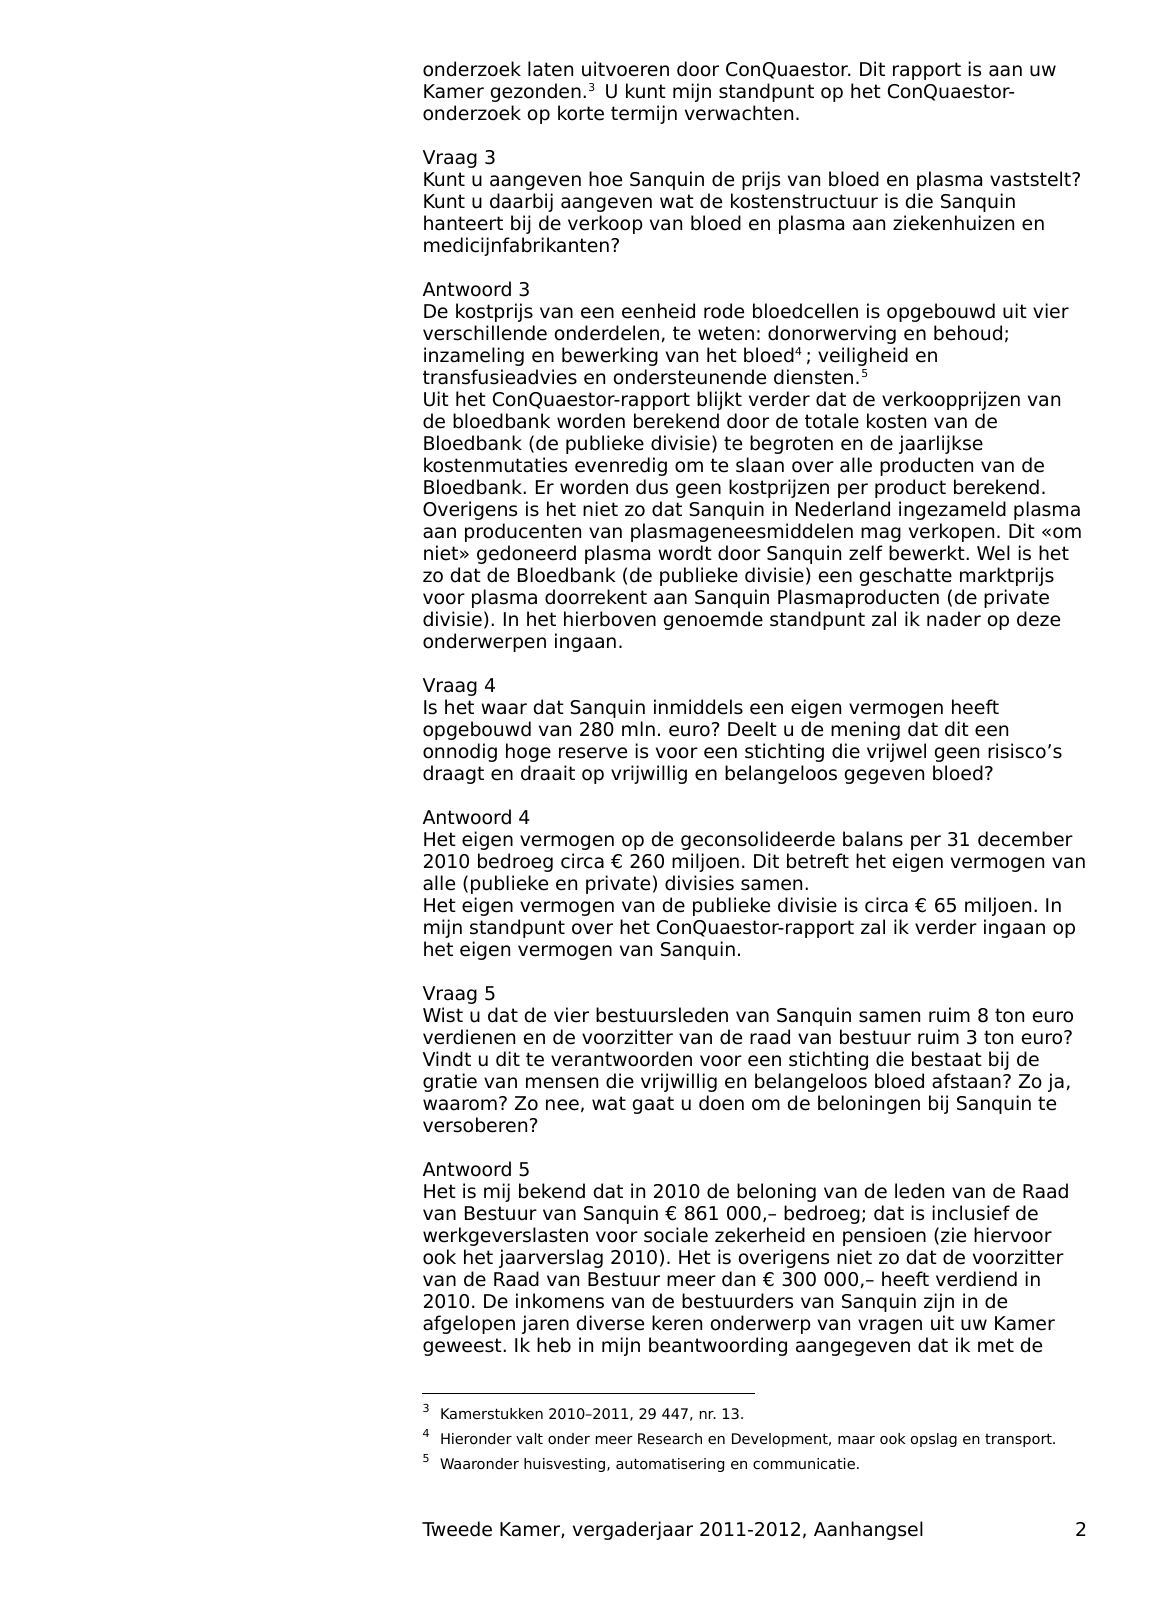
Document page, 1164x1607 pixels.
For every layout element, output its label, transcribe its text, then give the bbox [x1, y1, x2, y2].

text Waaronder huisvesting, automatisering en communicatie. [422, 1452, 1087, 1474]
text Het eigen vermogen van de publieke divisie is circa € 65 miljoen. In mijn standpunt over het ConQuaestor-rapport zal ik verder ingaan op het eigen vermogen van Sanquin. [422, 895, 1087, 961]
text Vraag 5 [422, 983, 1087, 1005]
text Kamerstukken 2010–2011, 29 447, nr. 13. [422, 1402, 1087, 1424]
text Het eigen vermogen op de geconsolideerde balans per 31 december 2010 bedroeg circa € 260 miljoen. Dit betreft het eigen vermogen van alle (publieke en private) divisies samen. [422, 829, 1087, 895]
text Hieronder valt onder meer Research en Development, maar ook opslag en transport. [422, 1427, 1087, 1449]
text Wist u dat de vier bestuursleden van Sanquin samen ruim 8 ton euro verdienen en de voorzitter van de raad van bestuur ruim 3 ton euro? Vindt u dit te verantwoorden voor een stichting die bestaat bij de gratie van mensen die vrijwillig en belangeloos bloed afstaan? Zo ja, waarom? Zo nee, wat gaat u doen om de beloningen bij Sanquin te versoberen? [422, 1005, 1087, 1137]
text Antwoord 3 [422, 279, 1087, 301]
text Kunt u aangeven hoe Sanquin de prijs van bloed en plasma vaststelt? Kunt u daarbij aangeven wat de kostenstructuur is die Sanquin hanteert bij de verkoop van bloed en plasma aan ziekenhuizen en medicijnfabrikanten? [422, 169, 1087, 257]
text Vraag 3 [422, 147, 1087, 169]
text Vraag 4 [422, 675, 1087, 697]
text De kostprijs van een eenheid rode bloedcellen is opgebouwd uit vier verschillende onderdelen, te weten: donorwerving en behoud; inzameling en bewerking van het bloed; veiligheid en transfusieadvies en ondersteunende diensten. [422, 301, 1087, 389]
text onderzoek laten uitvoeren door ConQuaestor. Dit rapport is aan uw Kamer gezonden. U kunt mijn standpunt op het ConQuaestor-onderzoek op korte termijn verwachten. [422, 59, 1087, 125]
text Is het waar dat Sanquin inmiddels een eigen vermogen heeft opgebouwd van 280 mln. euro? Deelt u de mening dat dit een onnodig hoge reserve is voor een stichting die vrijwel geen risisco’s draagt en draait op vrijwillig en belangeloos gegeven bloed? [422, 697, 1087, 785]
text Antwoord 4 [422, 807, 1087, 829]
text Het is mij bekend dat in 2010 de beloning van de leden van de Raad van Bestuur van Sanquin € 861 000,– bedroeg; dat is inclusief de werkgeverslasten voor sociale zekerheid en pensioen (zie hiervoor ook het jaarverslag 2010). Het is overigens niet zo dat de voorzitter van de Raad van Bestuur meer dan € 300 000,– heeft verdiend in 2010. De inkomens van de bestuurders van Sanquin zijn in de afgelopen jaren diverse keren onderwerp van vragen uit uw Kamer geweest. Ik heb in mijn beantwoording aangegeven dat ik met de [422, 1181, 1087, 1357]
text Uit het ConQuaestor-rapport blijkt verder dat de verkoopprijzen van de bloedbank worden berekend door de totale kosten van de Bloedbank (de publieke divisie) te begroten en de jaarlijkse kostenmutaties evenredig om te slaan over alle producten van de Bloedbank. Er worden dus geen kostprijzen per product berekend. Overigens is het niet zo dat Sanquin in Nederland ingezameld plasma aan producenten van plasmageneesmiddelen mag verkopen. Dit «om niet» gedoneerd plasma wordt door Sanquin zelf bewerkt. Wel is het zo dat de Bloedbank (de publieke divisie) een geschatte marktprijs voor plasma doorrekent aan Sanquin Plasmaproducten (de private divisie). In het hierboven genoemde standpunt zal ik nader op deze onderwerpen ingaan. [422, 389, 1087, 653]
text Antwoord 5 [422, 1159, 1087, 1181]
